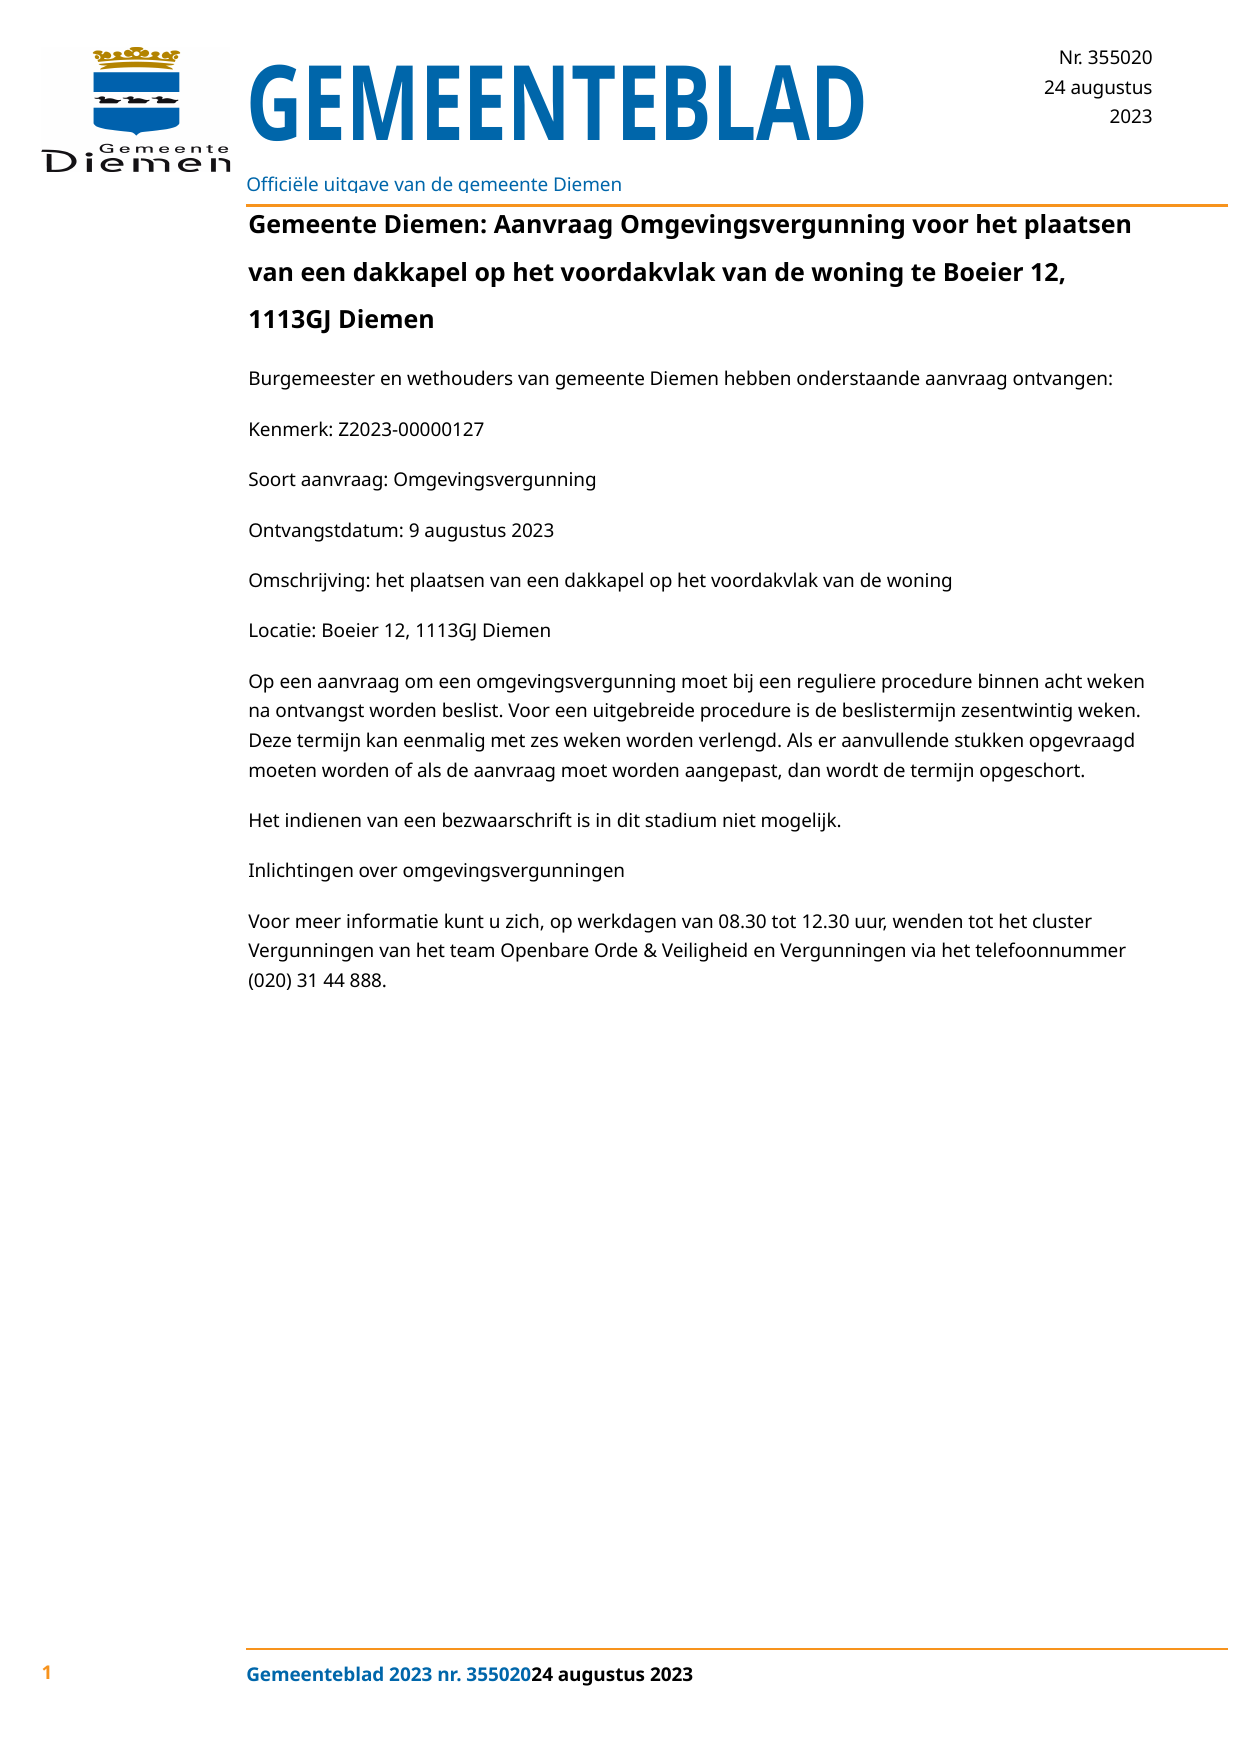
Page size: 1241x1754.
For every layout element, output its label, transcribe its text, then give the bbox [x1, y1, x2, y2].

text Inlichtingen over omgevingsvergunningen [248, 858, 1152, 883]
text Locatie: Boeier 12, 1113GJ Diemen [248, 618, 1152, 643]
picture [41, 47, 231, 172]
text Omschrijving: het plaatsen van een dakkapel op het voordakvlak van de woning [248, 567, 1152, 593]
text Het indienen van een bezwaarschrift is in dit stadium niet mogelijk. [248, 807, 1152, 833]
text Ontvangstdatum: 9 augustus 2023 [248, 517, 1152, 542]
text Voor meer informatie kunt u zich, op werkdagen van 08.30 tot 12.30 uur, wenden tot het cluster Vergunningen van het team Openbare Orde & Veiligheid en Vergunningen via het telefoonnummer (020) 31 44 888. [248, 908, 1152, 993]
text Gemeente Diemen: Aanvraag Omgevingsvergunning voor het plaatsen van een dakkapel op het voordakvlak van de woning te Boeier 12, 1113GJ Diemen [248, 207, 1152, 336]
text Op een aanvraag om een omgevingsvergunning moet bij een reguliere procedure binnen acht weken na ontvangst worden beslist. Voor een uitgebreide procedure is de beslistermijn zesentwintig weken. Deze termijn kan eenmalig met zes weken worden verlengd. Als er aanvullende stukken opgevraagd moeten worden of als de aanvraag moet worden aangepast, dan wordt de termijn opgeschort. [248, 668, 1152, 782]
text Kenmerk: Z2023-00000127 [248, 416, 1152, 442]
text Burgemeester en wethouders van gemeente Diemen hebben onderstaande aanvraag ontvangen: [248, 366, 1152, 391]
text Soort aanvraag: Omgevingsvergunning [248, 466, 1152, 492]
